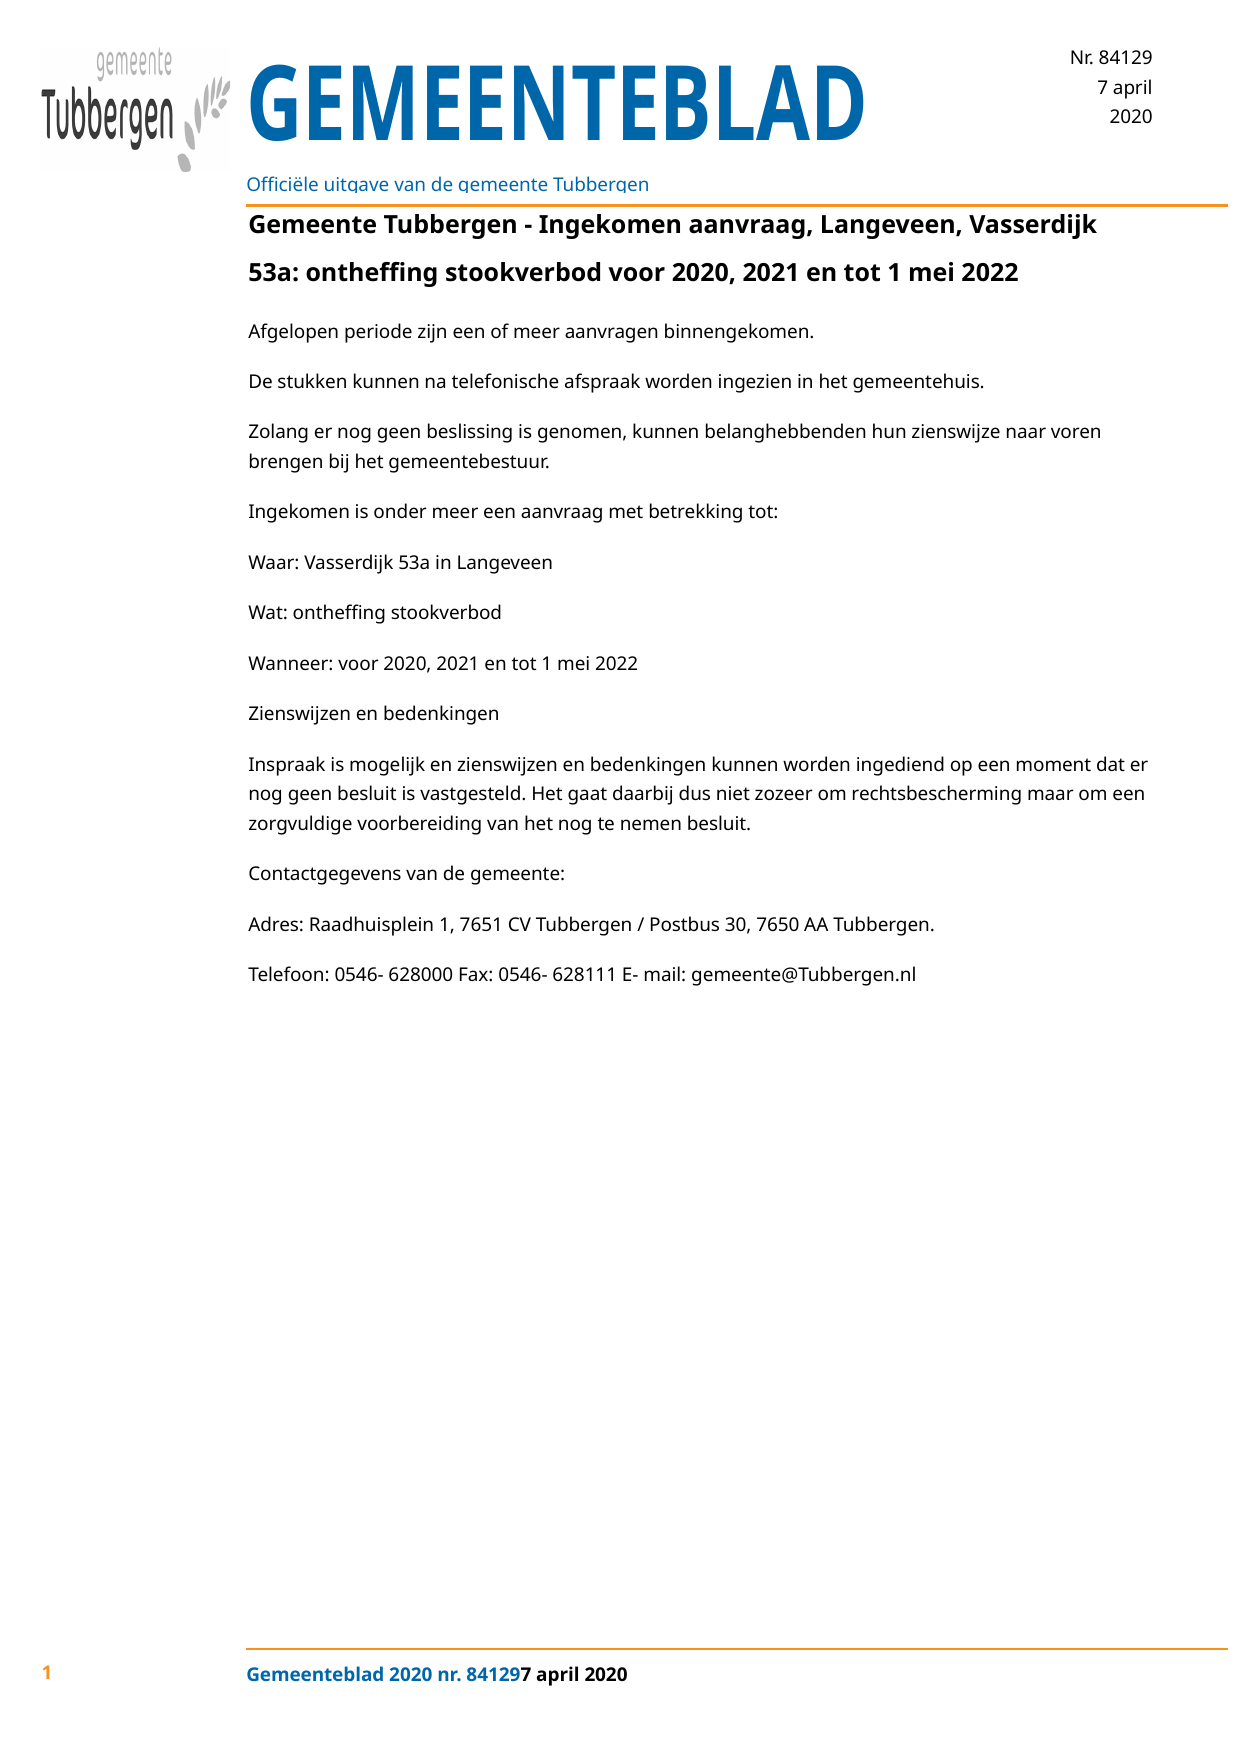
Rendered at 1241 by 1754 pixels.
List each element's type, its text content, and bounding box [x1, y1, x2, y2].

text Wat: ontheffing stookverbod [248, 599, 1152, 625]
text Telefoon: 0546- 628000 Fax: 0546- 628111 E- mail: gemeente@Tubbergen.nl [248, 961, 1152, 987]
text Ingekomen is onder meer een aanvraag met betrekking tot: [248, 499, 1152, 524]
text Wanneer: voor 2020, 2021 en tot 1 mei 2022 [248, 650, 1152, 676]
picture [41, 47, 231, 172]
text Adres: Raadhuisplein 1, 7651 CV Tubbergen / Postbus 30, 7650 AA Tubbergen. [248, 911, 1152, 937]
text Zolang er nog geen beslissing is genomen, kunnen belanghebbenden hun zienswijze naar voren brengen bij het gemeentebestuur. [248, 419, 1152, 474]
text Contactgegevens van de gemeente: [248, 860, 1152, 886]
text Zienswijzen en bedenkingen [248, 700, 1152, 726]
text Afgelopen periode zijn een of meer aanvragen binnengekomen. [248, 318, 1152, 344]
text Inspraak is mogelijk en zienswijzen en bedenkingen kunnen worden ingediend op een moment dat er nog geen besluit is vastgesteld. Het gaat daarbij dus niet zozeer om rechtsbescherming maar om een zorgvuldige voorbereiding van het nog te nemen besluit. [248, 751, 1152, 836]
text Gemeente Tubbergen - Ingekomen aanvraag, Langeveen, Vasserdijk 53a: ontheffing stookverbod voor 2020, 2021 en tot 1 mei 2022 [248, 207, 1152, 288]
text De stukken kunnen na telefonische afspraak worden ingezien in het gemeentehuis. [248, 368, 1152, 394]
text Waar: Vasserdijk 53a in Langeveen [248, 549, 1152, 575]
